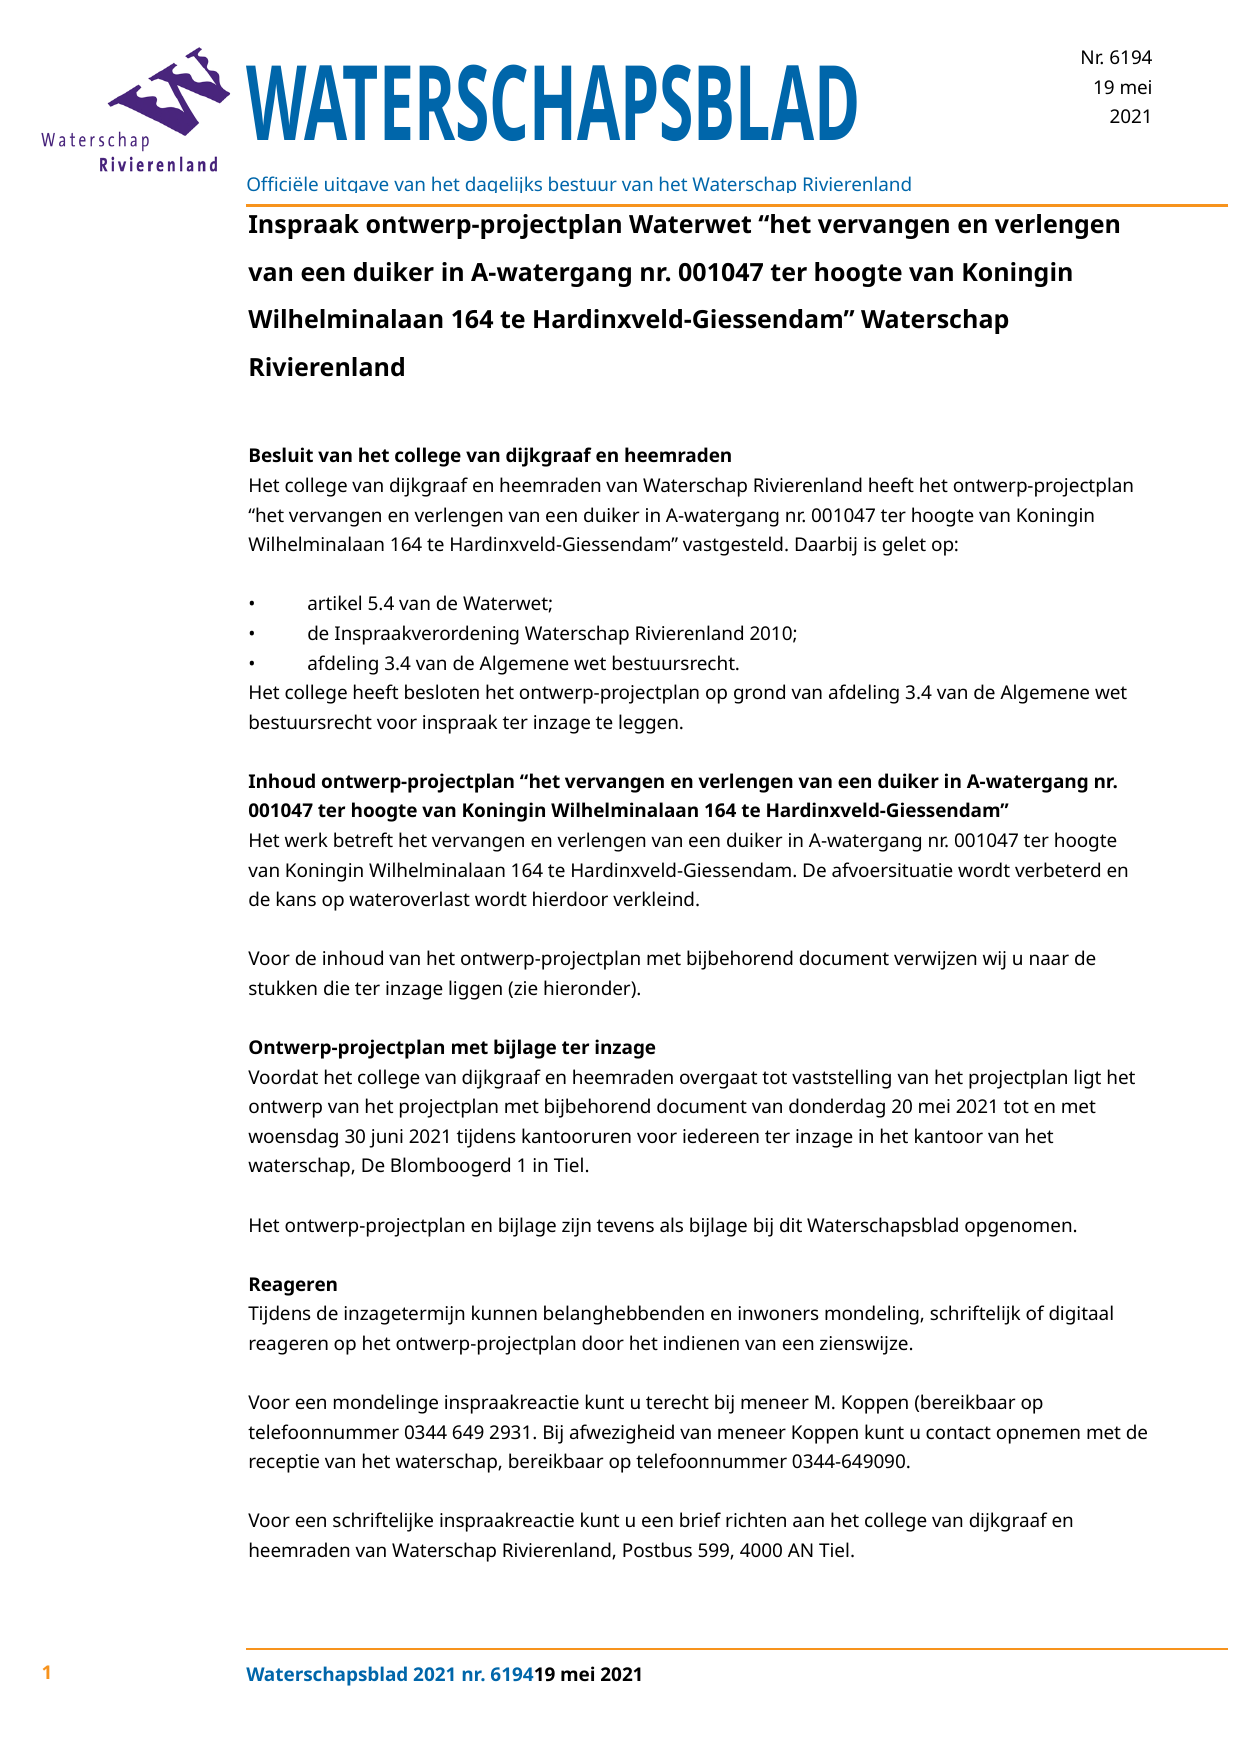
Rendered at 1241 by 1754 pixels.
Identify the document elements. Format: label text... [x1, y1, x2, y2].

text Reageren [248, 1271, 1152, 1297]
text Voordat het college van dijkgraaf en heemraden overgaat tot vaststelling van het projectplan ligt het ontwerp van het projectplan met bijbehorend document van donderdag 20 mei 2021 tot en met woensdag 30 juni 2021 tijdens kantooruren voor iedereen ter inzage in het kantoor van het waterschap, De Blomboogerd 1 in Tiel. [248, 1064, 1152, 1178]
text Het college van dijkgraaf en heemraden van Waterschap Rivierenland heeft het ontwerp-projectplan “het vervangen en verlengen van een duiker in A-watergang nr. 001047 ter hoogte van Koningin Wilhelminalaan 164 te Hardinxveld-Giessendam” vastgesteld. Daarbij is gelet op: [248, 472, 1152, 557]
text Voor een schriftelijke inspraakreactie kunt u een brief richten aan het college van dijkgraaf en heemraden van Waterschap Rivierenland, Postbus 599, 4000 AN Tiel. [248, 1508, 1152, 1563]
text Voor de inhoud van het ontwerp-projectplan met bijbehorend document verwijzen wij u naar de stukken die ter inzage liggen (zie hieronder). [248, 946, 1152, 1001]
list afdeling 3.4 van de Algemene wet bestuursrecht. [248, 650, 1152, 676]
text Inspraak ontwerp-projectplan Waterwet “het vervangen en verlengen van een duiker in A-watergang nr. 001047 ter hoogte van Koningin Wilhelminalaan 164 te Hardinxveld-Giessendam” Waterschap Rivierenland [248, 207, 1152, 384]
picture [41, 47, 231, 172]
text Het werk betreft het vervangen en verlengen van een duiker in A-watergang nr. 001047 ter hoogte van Koningin Wilhelminalaan 164 te Hardinxveld-Giessendam. De afvoersituatie wordt verbeterd en de kans op wateroverlast wordt hierdoor verkleind. [248, 827, 1152, 912]
list artikel 5.4 van de Waterwet; [248, 591, 1152, 616]
text Het ontwerp-projectplan en bijlage zijn tevens als bijlage bij dit Waterschapsblad opgenomen. [248, 1212, 1152, 1238]
text Inhoud ontwerp-projectplan “het vervangen en verlengen van een duiker in A-watergang nr. 001047 ter hoogte van Koningin Wilhelminalaan 164 te Hardinxveld-Giessendam” [248, 768, 1152, 823]
text Ontwerp-projectplan met bijlage ter inzage [248, 1034, 1152, 1060]
text Tijdens de inzagetermijn kunnen belanghebbenden en inwoners mondeling, schriftelijk of digitaal reageren op het ontwerp-projectplan door het indienen van een zienswijze. [248, 1301, 1152, 1356]
list de Inspraakverordening Waterschap Rivierenland 2010; [248, 620, 1152, 646]
text Voor een mondelinge inspraakreactie kunt u terecht bij meneer M. Koppen (bereikbaar op telefoonnummer 0344 649 2931. Bij afwezigheid van meneer Koppen kunt u contact opnemen met de receptie van het waterschap, bereikbaar op telefoonnummer 0344-649090. [248, 1389, 1152, 1474]
text Besluit van het college van dijkgraaf en heemraden [248, 443, 1152, 468]
text Het college heeft besloten het ontwerp-projectplan op grond van afdeling 3.4 van de Algemene wet bestuursrecht voor inspraak ter inzage te leggen. [248, 679, 1152, 735]
